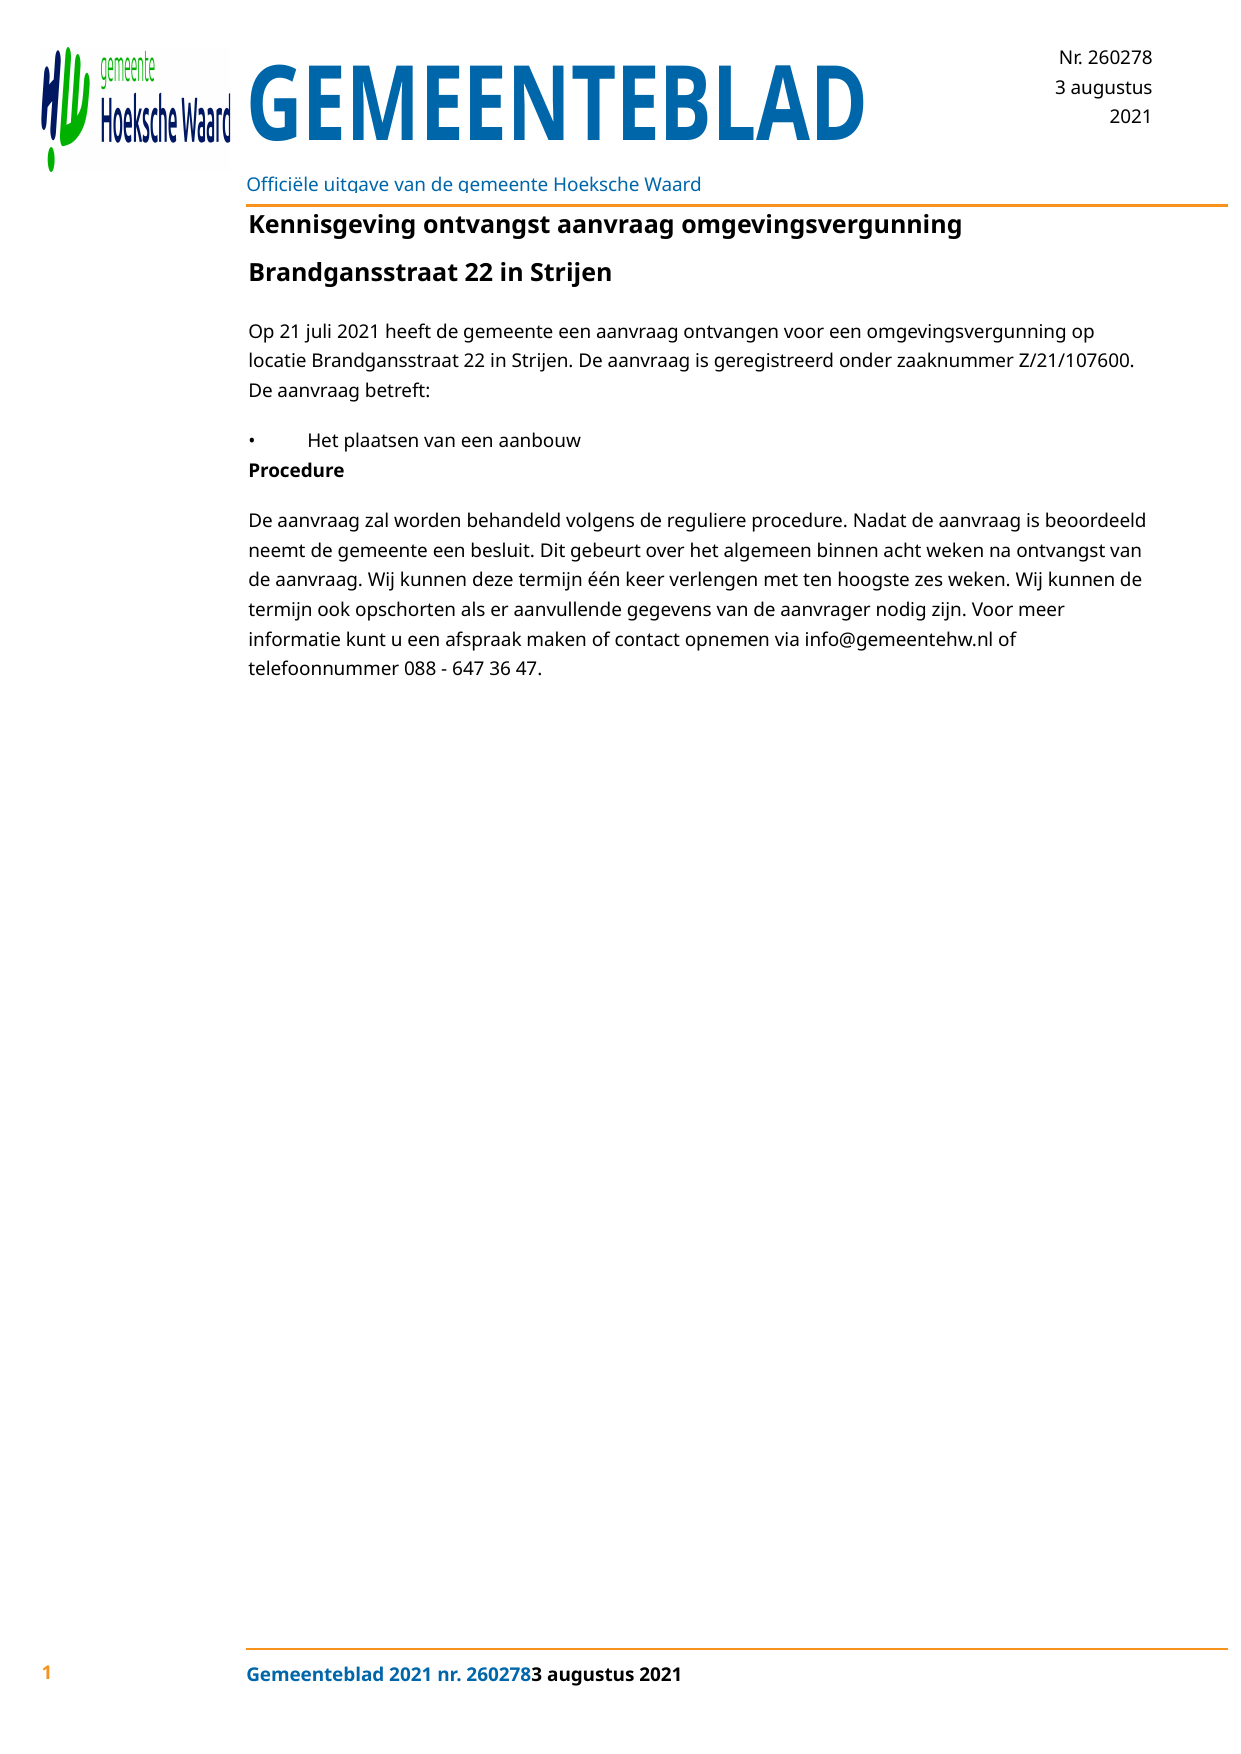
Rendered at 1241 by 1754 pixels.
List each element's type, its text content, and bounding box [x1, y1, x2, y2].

text Op 21 juli 2021 heeft de gemeente een aanvraag ontvangen voor een omgevingsvergunning op locatie Brandgansstraat 22 in Strijen. De aanvraag is geregistreerd onder zaaknummer Z/21/107600. De aanvraag betreft: [248, 318, 1152, 403]
text De aanvraag zal worden behandeld volgens de reguliere procedure. Nadat de aanvraag is beoordeeld neemt de gemeente een besluit. Dit gebeurt over het algemeen binnen acht weken na ontvangst van de aanvraag. Wij kunnen deze termijn één keer verlengen met ten hoogste zes weken. Wij kunnen de termijn ook opschorten als er aanvullende gegevens van de aanvrager nodig zijn. Voor meer informatie kunt u een afspraak maken of contact opnemen via info@gemeentehw.nl of telefoonnummer 088 - 647 36 47. [248, 507, 1152, 681]
picture [41, 47, 231, 172]
text Kennisgeving ontvangst aanvraag omgevingsvergunning Brandgansstraat 22 in Strijen [248, 207, 1152, 288]
text Procedure [248, 457, 1152, 483]
list Het plaatsen van een aanbouw [248, 427, 1152, 453]
